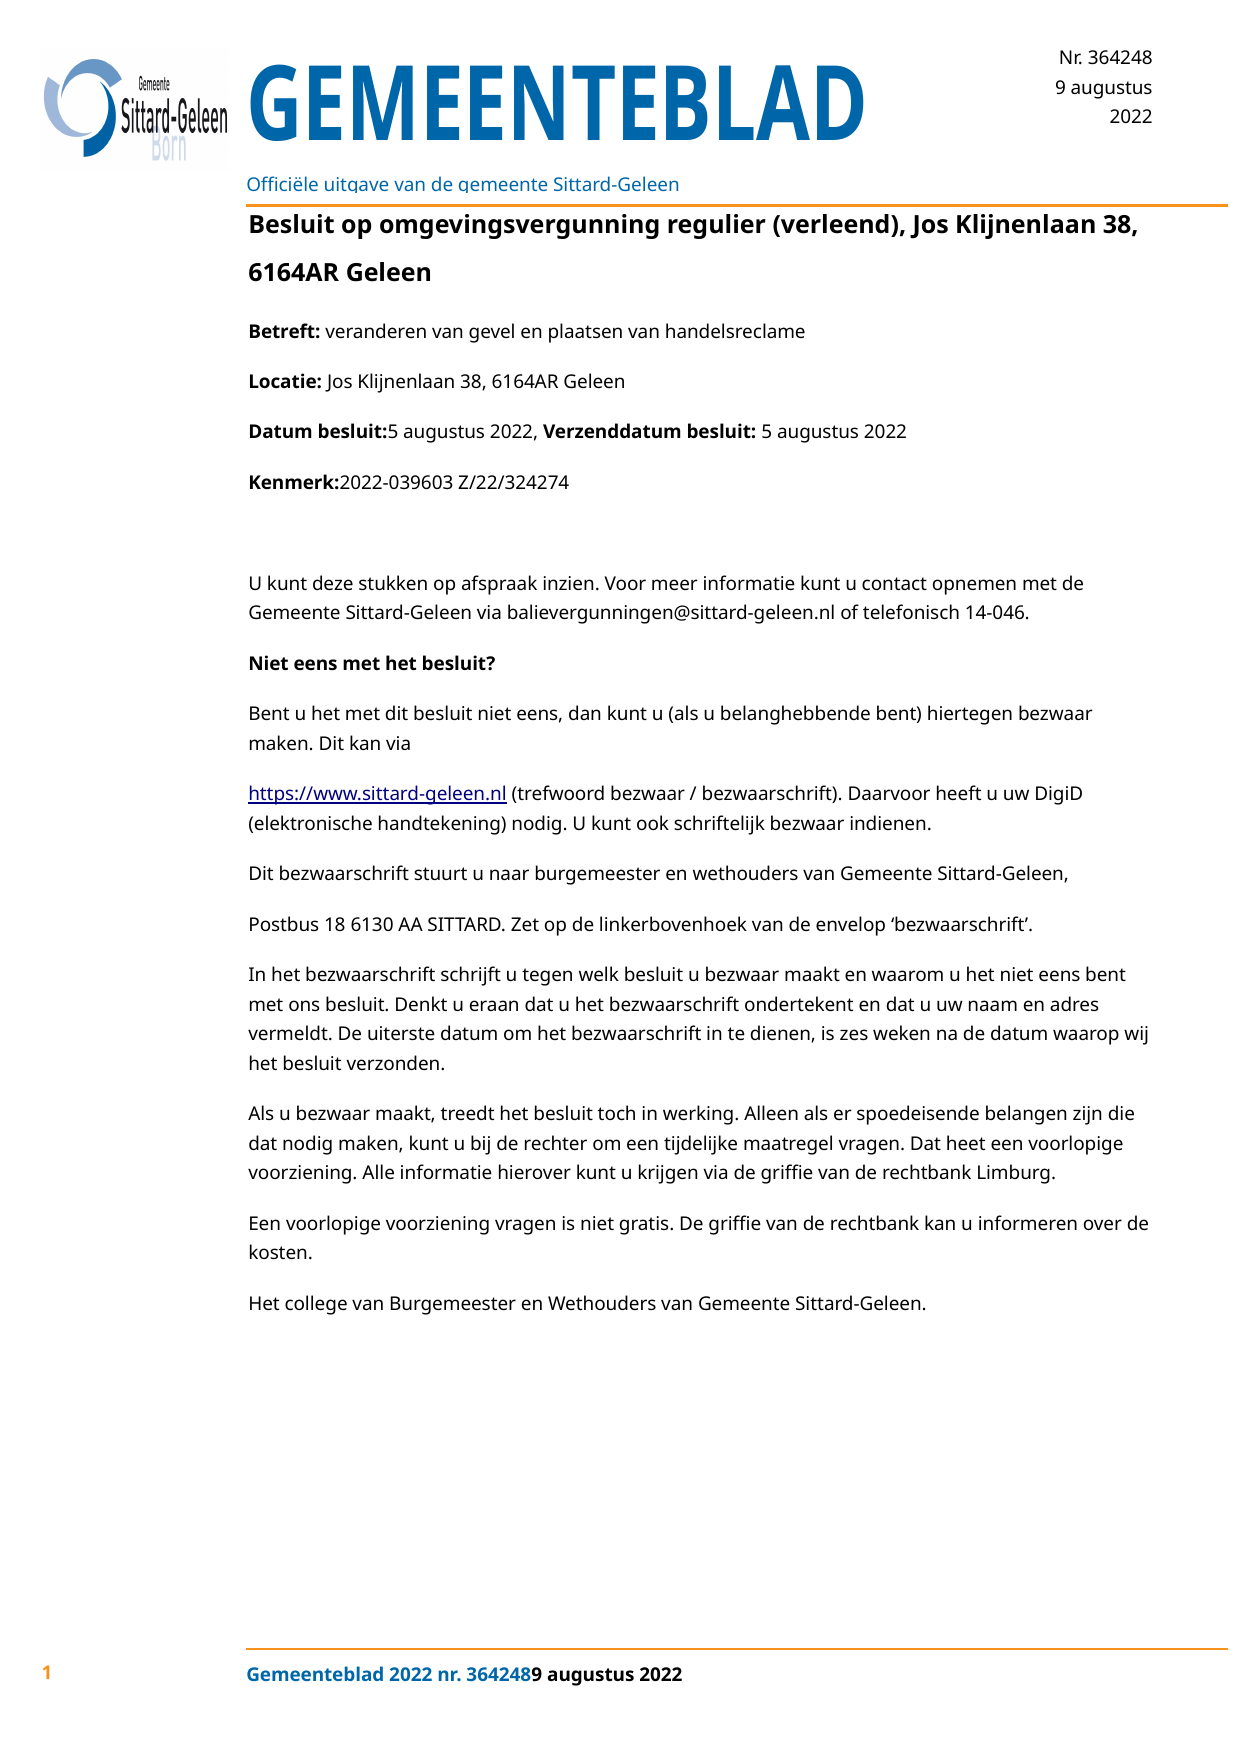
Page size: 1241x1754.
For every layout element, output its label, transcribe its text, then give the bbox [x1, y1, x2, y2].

text https://www.sittard-geleen.nl (trefwoord bezwaar / bezwaarschrift). Daarvoor heeft u uw DigiD (elektronische handtekening) nodig. U kunt ook schriftelijk bezwaar indienen. [248, 780, 1152, 836]
picture [41, 47, 231, 172]
text Locatie: Jos Klijnenlaan 38, 6164AR Geleen [248, 368, 1152, 394]
text In het bezwaarschrift schrijft u tegen welk besluit u bezwaar maakt en waarom u het niet eens bent met ons besluit. Denkt u eraan dat u het bezwaarschrift ondertekent en dat u uw naam en adres vermeldt. De uiterste datum om het bezwaarschrift in te dienen, is zes weken na de datum waarop wij het besluit verzonden. [248, 961, 1152, 1076]
text Dit bezwaarschrift stuurt u naar burgemeester en wethouders van Gemeente Sittard-Geleen, [248, 860, 1152, 886]
text Kenmerk:2022-039603 Z/22/324274 [248, 469, 1152, 495]
text Als u bezwaar maakt, treedt het besluit toch in werking. Alleen als er spoedeisende belangen zijn die dat nodig maken, kunt u bij de rechter om een tijdelijke maatregel vragen. Dat heet een voorlopige voorziening. Alle informatie hierover kunt u krijgen via de griffie van de rechtbank Limburg. [248, 1100, 1152, 1185]
text Postbus 18 6130 AA SITTARD. Zet op de linkerbovenhoek van de envelop ‘bezwaarschrift’. [248, 911, 1152, 937]
text Bent u het met dit besluit niet eens, dan kunt u (als u belanghebbende bent) hiertegen bezwaar maken. Dit kan via [248, 700, 1152, 756]
text U kunt deze stukken op afspraak inzien. Voor meer informatie kunt u contact opnemen met de Gemeente Sittard-Geleen via balievergunningen@sittard-geleen.nl of telefonisch 14-046. [248, 570, 1152, 625]
text Het college van Burgemeester en Wethouders van Gemeente Sittard-Geleen. [248, 1290, 1152, 1316]
text Datum besluit:5 augustus 2022, Verzenddatum besluit: 5 augustus 2022 [248, 419, 1152, 444]
text Betreft: veranderen van gevel en plaatsen van handelsreclame [248, 318, 1152, 344]
text Besluit op omgevingsvergunning regulier (verleend), Jos Klijnenlaan 38, 6164AR Geleen [248, 207, 1152, 288]
text Een voorlopige voorziening vragen is niet gratis. De griffie van de rechtbank kan u informeren over de kosten. [248, 1210, 1152, 1265]
text Niet eens met het besluit? [248, 650, 1152, 676]
